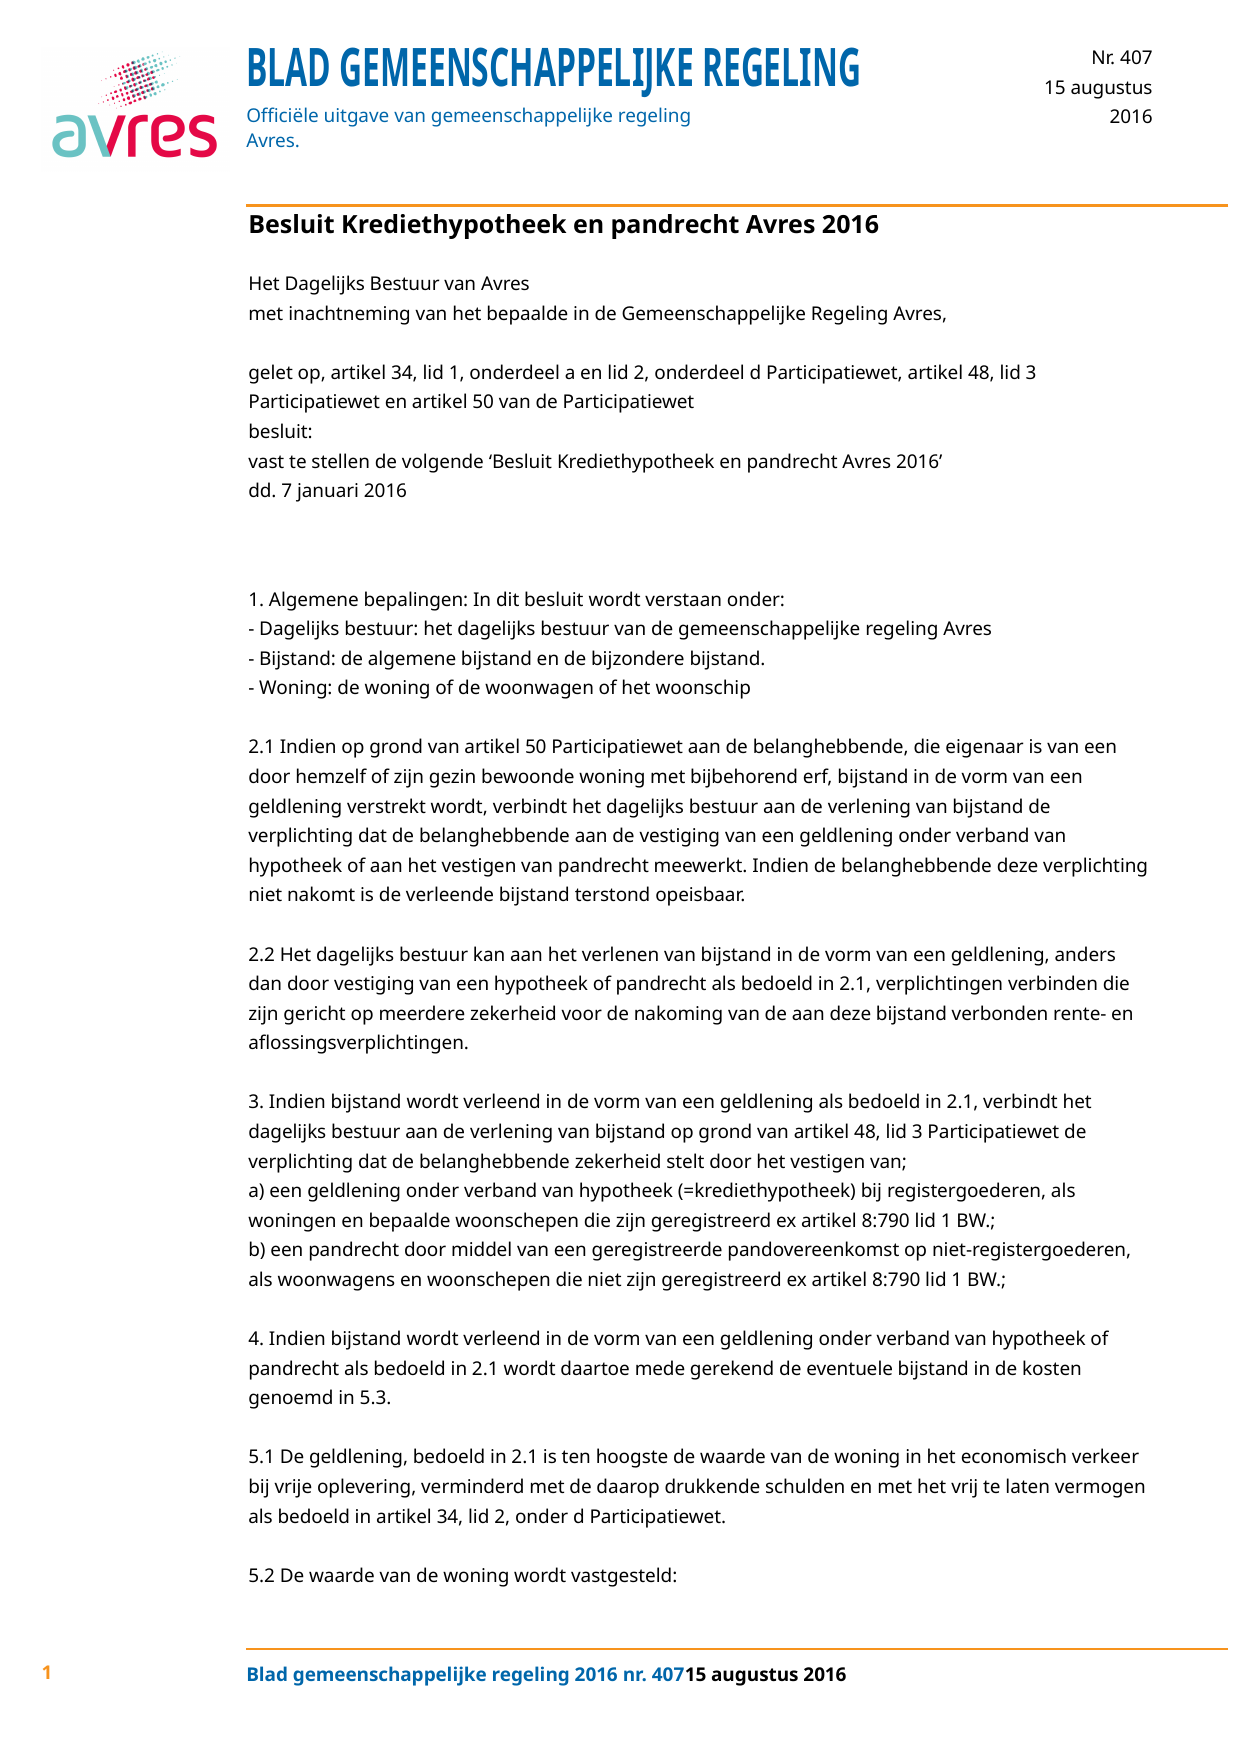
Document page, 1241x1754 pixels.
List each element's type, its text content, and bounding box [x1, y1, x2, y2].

text dd. 7 januari 2016 [248, 477, 1152, 503]
text - Bijstand: de algemene bijstand en de bijzondere bijstand. [248, 645, 1152, 671]
text vast te stellen de volgende ‘Besluit Krediethypotheek en pandrecht Avres 2016’ [248, 448, 1152, 473]
text Besluit Krediethypotheek en pandrecht Avres 2016 [248, 207, 1152, 241]
text als woonwagens en woonschepen die niet zijn geregistreerd ex artikel 8:790 lid 1 BW.; [248, 1266, 1152, 1292]
text 5.1 De geldlening, bedoeld in 2.1 is ten hoogste de waarde van de woning in het economisch verkeer bij vrije oplevering, verminderd met de daarop drukkende schulden en met het vrij te laten vermogen als bedoeld in artikel 34, lid 2, onder d Participatiewet. [248, 1444, 1152, 1529]
text - Dagelijks bestuur: het dagelijks bestuur van de gemeenschappelijke regeling Avres [248, 615, 1152, 641]
text met inachtneming van het bepaalde in de Gemeenschappelijke Regeling Avres, [248, 300, 1152, 326]
text 3. Indien bijstand wordt verleend in de vorm van een geldlening als bedoeld in 2.1, verbindt het dagelijks bestuur aan de verlening van bijstand op grond van artikel 48, lid 3 Participatiewet de verplichting dat de belanghebbende zekerheid stelt door het vestigen van; [248, 1089, 1152, 1174]
text 5.2 De waarde van de woning wordt vastgesteld: [248, 1562, 1152, 1588]
text woningen en bepaalde woonschepen die zijn geregistreerd ex artikel 8:790 lid 1 BW.; [248, 1207, 1152, 1233]
picture [41, 47, 231, 172]
text 4. Indien bijstand wordt verleend in de vorm van een geldlening onder verband van hypotheek of pandrecht als bedoeld in 2.1 wordt daartoe mede gerekend de eventuele bijstand in de kosten genoemd in 5.3. [248, 1325, 1152, 1410]
text - Woning: de woning of de woonwagen of het woonschip [248, 674, 1152, 700]
text a) een geldlening onder verband van hypotheek (=krediethypotheek) bij registergoederen, als [248, 1177, 1152, 1203]
text besluit: [248, 418, 1152, 444]
text 2.1 Indien op grond van artikel 50 Participatiewet aan de belanghebbende, die eigenaar is van een door hemzelf of zijn gezin bewoonde woning met bijbehorend erf, bijstand in de vorm van een geldlening verstrekt wordt, verbindt het dagelijks bestuur aan de verlening van bijstand de verplichting dat de belanghebbende aan de vestiging van een geldlening onder verband van hypotheek of aan het vestigen van pandrecht meewerkt. Indien de belanghebbende deze verplichting niet nakomt is de verleende bijstand terstond opeisbaar. [248, 734, 1152, 907]
text 1. Algemene bepalingen: In dit besluit wordt verstaan onder: [248, 586, 1152, 612]
text gelet op, artikel 34, lid 1, onderdeel a en lid 2, onderdeel d Participatiewet, artikel 48, lid 3 Participatiewet en artikel 50 van de Participatiewet [248, 359, 1152, 414]
text 2.2 Het dagelijks bestuur kan aan het verlenen van bijstand in de vorm van een geldlening, anders dan door vestiging van een hypotheek of pandrecht als bedoeld in 2.1, verplichtingen verbinden die zijn gericht op meerdere zekerheid voor de nakoming van de aan deze bijstand verbonden rente- en aflossingsverplichtingen. [248, 941, 1152, 1055]
text b) een pandrecht door middel van een geregistreerde pandovereenkomst op niet-registergoederen, [248, 1237, 1152, 1262]
text Het Dagelijks Bestuur van Avres [248, 270, 1152, 296]
